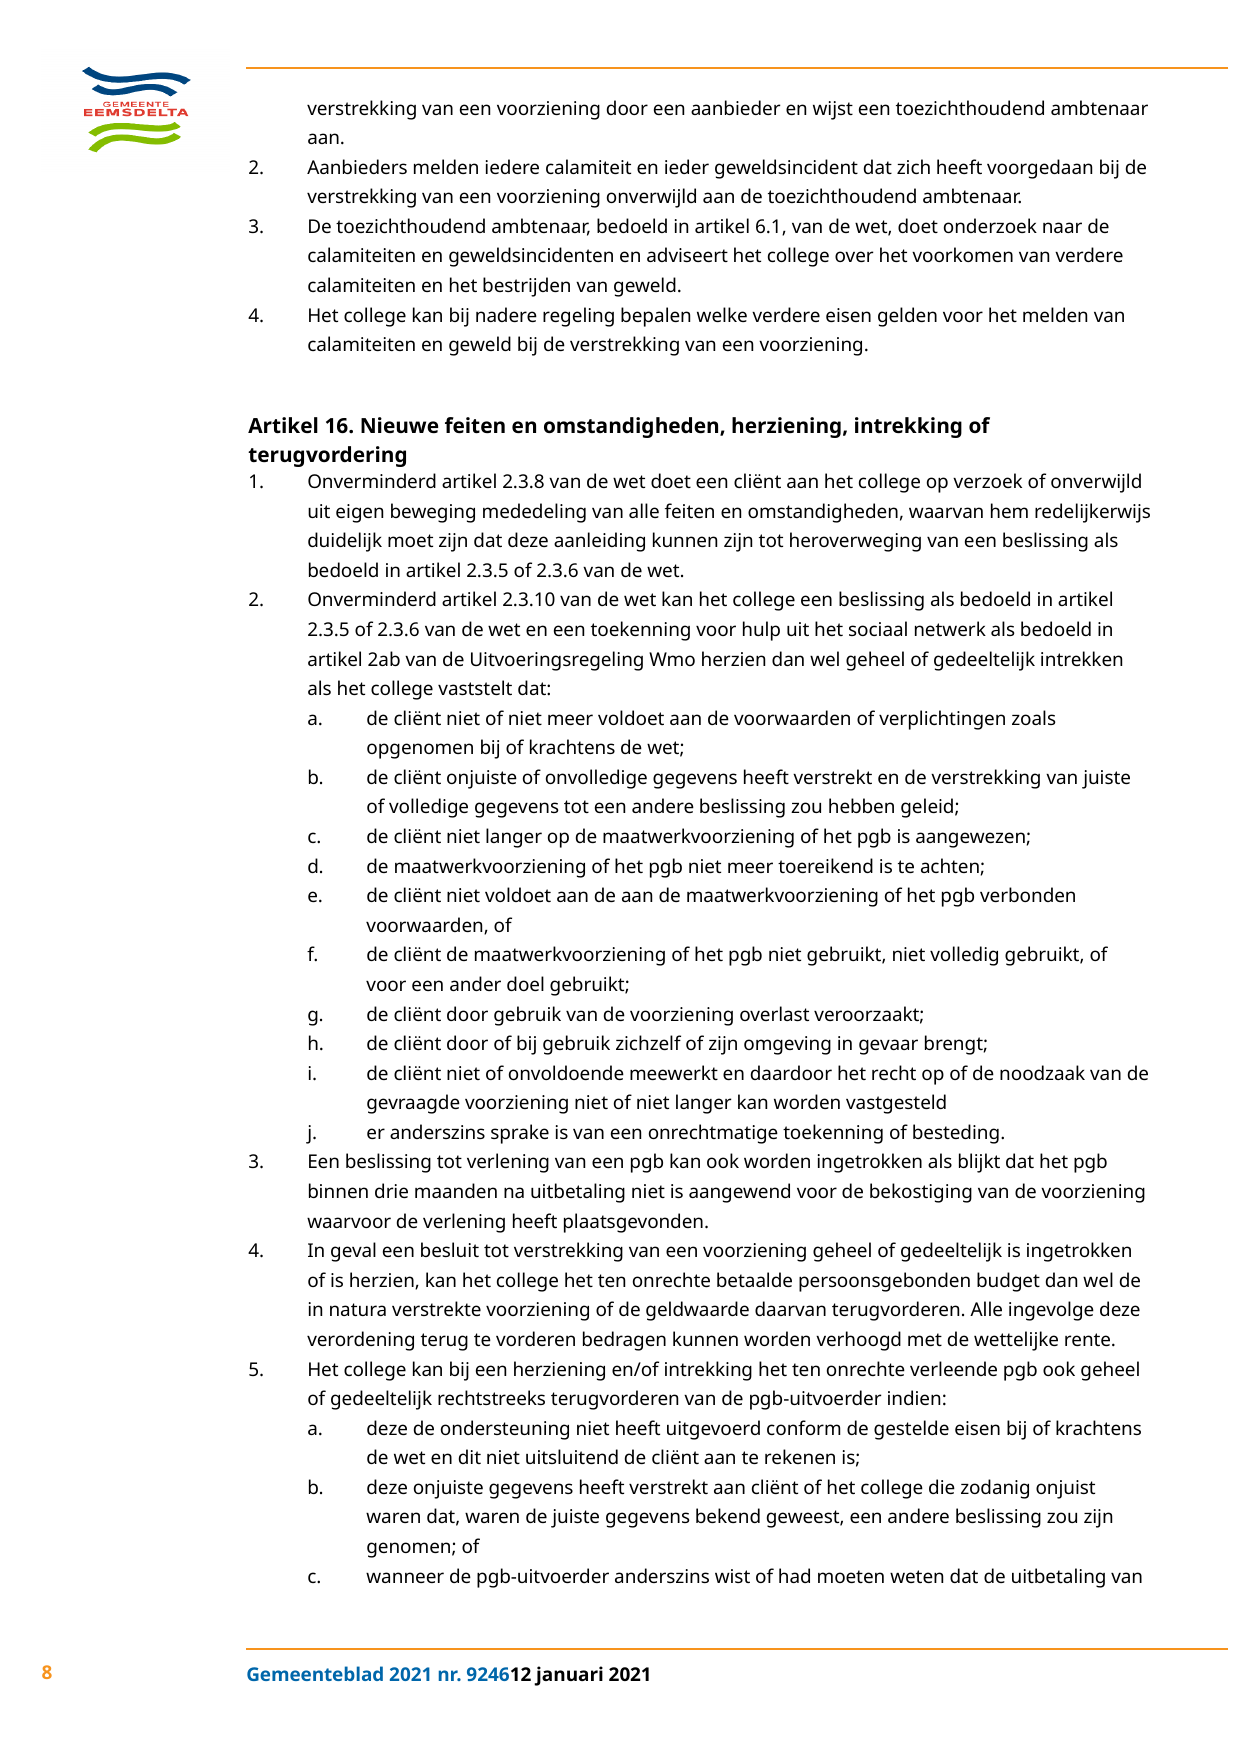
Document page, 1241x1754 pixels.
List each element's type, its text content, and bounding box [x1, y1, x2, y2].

list Het college kan bij nadere regeling bepalen welke verdere eisen gelden voor het melden van calamiteiten en geweld bij de verstrekking van een voorziening. [248, 302, 1152, 357]
list de cliënt niet of onvoldoende meewerkt en daardoor het recht op of de noodzaak van de gevraagde voorziening niet of niet langer kan worden vastgesteld [307, 1060, 1152, 1115]
text Artikel 16. Nieuwe feiten en omstandigheden, herziening, intrekking of terugvordering [248, 411, 1152, 468]
list Het college kan bij een herziening en/of intrekking het ten onrechte verleende pgb ook geheel of gedeeltelijk rechtstreeks terugvorderen van de pgb-uitvoerder indien: [248, 1356, 1152, 1411]
list de cliënt door gebruik van de voorziening overlast veroorzaakt; [307, 1001, 1152, 1027]
list er anderszins sprake is van een onrechtmatige toekenning of besteding. [307, 1119, 1152, 1145]
list Aanbieders melden iedere calamiteit en ieder geweldsincident dat zich heeft voorgedaan bij de verstrekking van een voorziening onverwijld aan de toezichthoudend ambtenaar. [248, 154, 1152, 209]
list wanneer de pgb-uitvoerder anderszins wist of had moeten weten dat de uitbetaling van [307, 1563, 1152, 1589]
list de cliënt niet voldoet aan de aan de maatwerkvoorziening of het pgb verbonden voorwaarden, of [307, 882, 1152, 938]
list deze de ondersteuning niet heeft uitgevoerd conform de gestelde eisen bij of krachtens de wet en dit niet uitsluitend de cliënt aan te rekenen is; [307, 1415, 1152, 1470]
list Een beslissing tot verlening van een pgb kan ook worden ingetrokken als blijkt dat het pgb binnen drie maanden na uitbetaling niet is aangewend voor de bekostiging van de voorziening waarvoor de verlening heeft plaatsgevonden. [248, 1149, 1152, 1234]
list de cliënt niet of niet meer voldoet aan de voorwaarden of verplichtingen zoals opgenomen bij of krachtens de wet; [307, 705, 1152, 760]
list Onverminderd artikel 2.3.8 van de wet doet een cliënt aan het college op verzoek of onverwijld uit eigen beweging mededeling van alle feiten en omstandigheden, waarvan hem redelijkerwijs duidelijk moet zijn dat deze aanleiding kunnen zijn tot heroverweging van een beslissing als bedoeld in artikel 2.3.5 of 2.3.6 van de wet. [248, 468, 1152, 583]
list Onverminderd artikel 2.3.10 van de wet kan het college een beslissing als bedoeld in artikel 2.3.5 of 2.3.6 van de wet en een toekenning voor hulp uit het sociaal netwerk als bedoeld in artikel 2ab van de Uitvoeringsregeling Wmo herzien dan wel geheel of gedeeltelijk intrekken als het college vaststelt dat: [248, 587, 1152, 701]
list De toezichthoudend ambtenaar, bedoeld in artikel 6.1, van de wet, doet onderzoek naar de calamiteiten en geweldsincidenten en adviseert het college over het voorkomen van verdere calamiteiten en het bestrijden van geweld. [248, 213, 1152, 298]
list verstrekking van een voorziening door een aanbieder en wijst een toezichthoudend ambtenaar aan. [248, 95, 1152, 150]
list de cliënt door of bij gebruik zichzelf of zijn omgeving in gevaar brengt; [307, 1030, 1152, 1056]
list de cliënt onjuiste of onvolledige gegevens heeft verstrekt en de verstrekking van juiste of volledige gegevens tot een andere beslissing zou hebben geleid; [307, 764, 1152, 819]
list deze onjuiste gegevens heeft verstrekt aan cliënt of het college die zodanig onjuist waren dat, waren de juiste gegevens bekend geweest, een andere beslissing zou zijn genomen; of [307, 1474, 1152, 1559]
list de cliënt niet langer op de maatwerkvoorziening of het pgb is aangewezen; [307, 823, 1152, 849]
list de cliënt de maatwerkvoorziening of het pgb niet gebruikt, niet volledig gebruikt, of voor een ander doel gebruikt; [307, 942, 1152, 997]
list In geval een besluit tot verstrekking van een voorziening geheel of gedeeltelijk is ingetrokken of is herzien, kan het college het ten onrechte betaalde persoonsgebonden budget dan wel de in natura verstrekte voorziening of de geldwaarde daarvan terugvorderen. Alle ingevolge deze verordening terug te vorderen bedragen kunnen worden verhoogd met de wettelijke rente. [248, 1237, 1152, 1352]
list de maatwerkvoorziening of het pgb niet meer toereikend is te achten; [307, 853, 1152, 879]
picture [41, 47, 231, 172]
